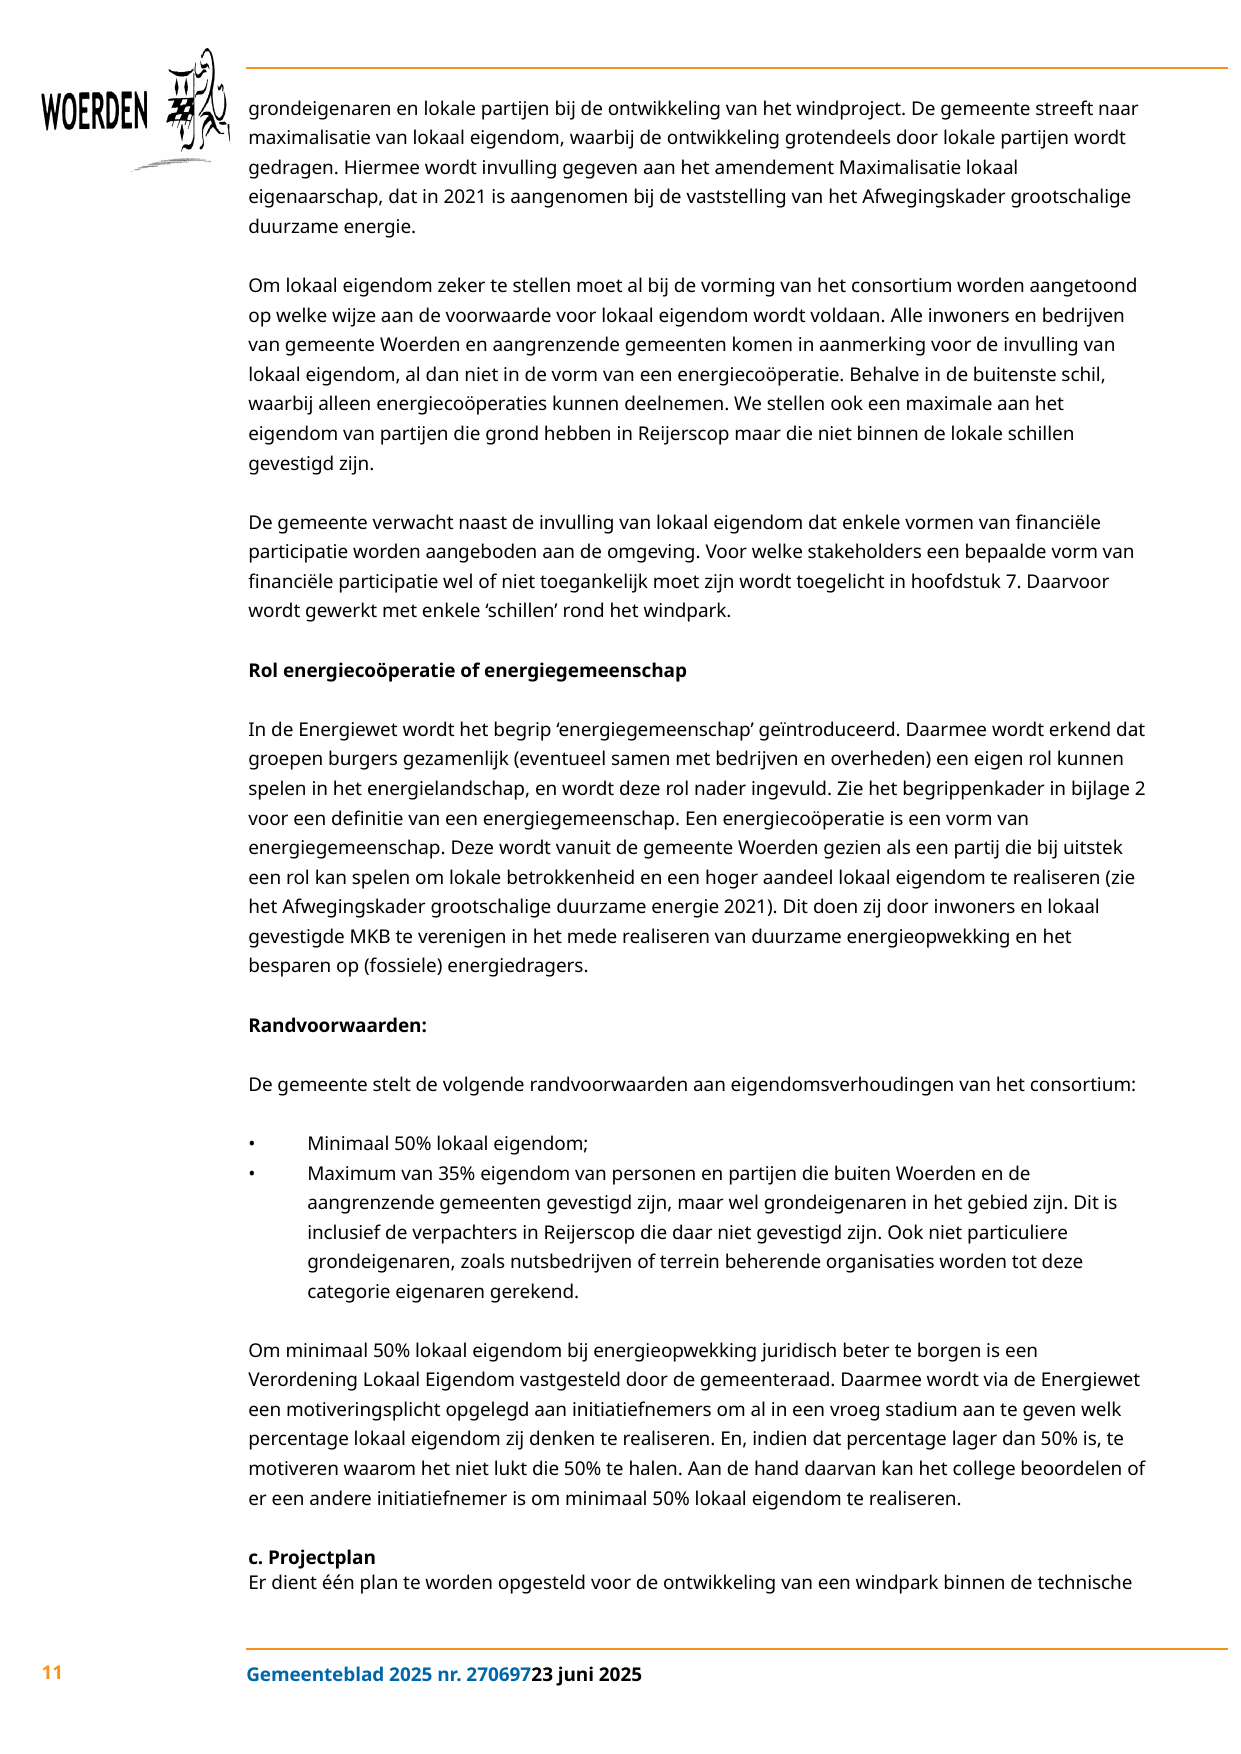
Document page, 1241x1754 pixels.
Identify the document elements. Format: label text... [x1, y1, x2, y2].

text c. Projectplan [248, 1544, 1152, 1569]
text Er dient één plan te worden opgesteld voor de ontwikkeling van een windpark binnen de technische [248, 1569, 1152, 1595]
table_header Randvoorwaarden: De gemeente stelt de volgende randvoorwaarden aan eigendomsverhoudingen van het consortium: Minimaal 50% lokaal eigendom; Maximum van 35% eigendom van personen en partijen die buiten Woerden en de aangrenzende gemeenten gevestigd zijn, maar wel grondeigenaren in het gebied zijn. Dit is inclusief de verpachters in Reijerscop die daar niet gevestigd zijn. Ook niet particuliere grondeigenaren, zoals nutsbedrijven of terrein beherende organisaties worden tot deze categorie eigenaren gerekend. [248, 1012, 1152, 1304]
text Om lokaal eigendom zeker te stellen moet al bij de vorming van het consortium worden aangetoond op welke wijze aan de voorwaarde voor lokaal eigendom wordt voldaan. Alle inwoners en bedrijven van gemeente Woerden en aangrenzende gemeenten komen in aanmerking voor de invulling van lokaal eigendom, al dan niet in de vorm van een energiecoöperatie. Behalve in de buitenste schil, waarbij alleen energiecoöperaties kunnen deelnemen. We stellen ook een maximale aan het eigendom van partijen die grond hebben in Reijerscop maar die niet binnen de lokale schillen gevestigd zijn. [248, 272, 1152, 476]
text Rol energiecoöperatie of energiegemeenschap [248, 657, 1152, 683]
picture [41, 47, 231, 172]
text De gemeente verwacht naast de invulling van lokaal eigendom dat enkele vormen van financiële participatie worden aangeboden aan de omgeving. Voor welke stakeholders een bepaalde vorm van financiële participatie wel of niet toegankelijk moet zijn wordt toegelicht in hoofdstuk 7. Daarvoor wordt gewerkt met enkele ‘schillen’ rond het windpark. [248, 509, 1152, 623]
text Om minimaal 50% lokaal eigendom bij energieopwekking juridisch beter te borgen is een Verordening Lokaal Eigendom vastgesteld door de gemeenteraad. Daarmee wordt via de Energiewet een motiveringsplicht opgelegd aan initiatiefnemers om al in een vroeg stadium aan te geven welk percentage lokaal eigendom zij denken te realiseren. En, indien dat percentage lager dan 50% is, te motiveren waarom het niet lukt die 50% te halen. Aan de hand daarvan kan het college beoordelen of er een andere initiatiefnemer is om minimaal 50% lokaal eigendom te realiseren. [248, 1337, 1152, 1510]
text grondeigenaren en lokale partijen bij de ontwikkeling van het windproject. De gemeente streeft naar maximalisatie van lokaal eigendom, waarbij de ontwikkeling grotendeels door lokale partijen wordt gedragen. Hiermee wordt invulling gegeven aan het amendement Maximalisatie lokaal eigenaarschap, dat in 2021 is aangenomen bij de vaststelling van het Afwegingskader grootschalige duurzame energie. [248, 95, 1152, 239]
text In de Energiewet wordt het begrip ‘energiegemeenschap’ geïntroduceerd. Daarmee wordt erkend dat groepen burgers gezamenlijk (eventueel samen met bedrijven en overheden) een eigen rol kunnen spelen in het energielandschap, en wordt deze rol nader ingevuld. Zie het begrippenkader in bijlage 2 voor een definitie van een energiegemeenschap. Een energiecoöperatie is een vorm van energiegemeenschap. Deze wordt vanuit de gemeente Woerden gezien als een partij die bij uitstek een rol kan spelen om lokale betrokkenheid en een hoger aandeel lokaal eigendom te realiseren (zie het Afwegingskader grootschalige duurzame energie 2021). Dit doen zij door inwoners en lokaal gevestigde MKB te verenigen in het mede realiseren van duurzame energieopwekking en het besparen op (fossiele) energiedragers. [248, 716, 1152, 978]
